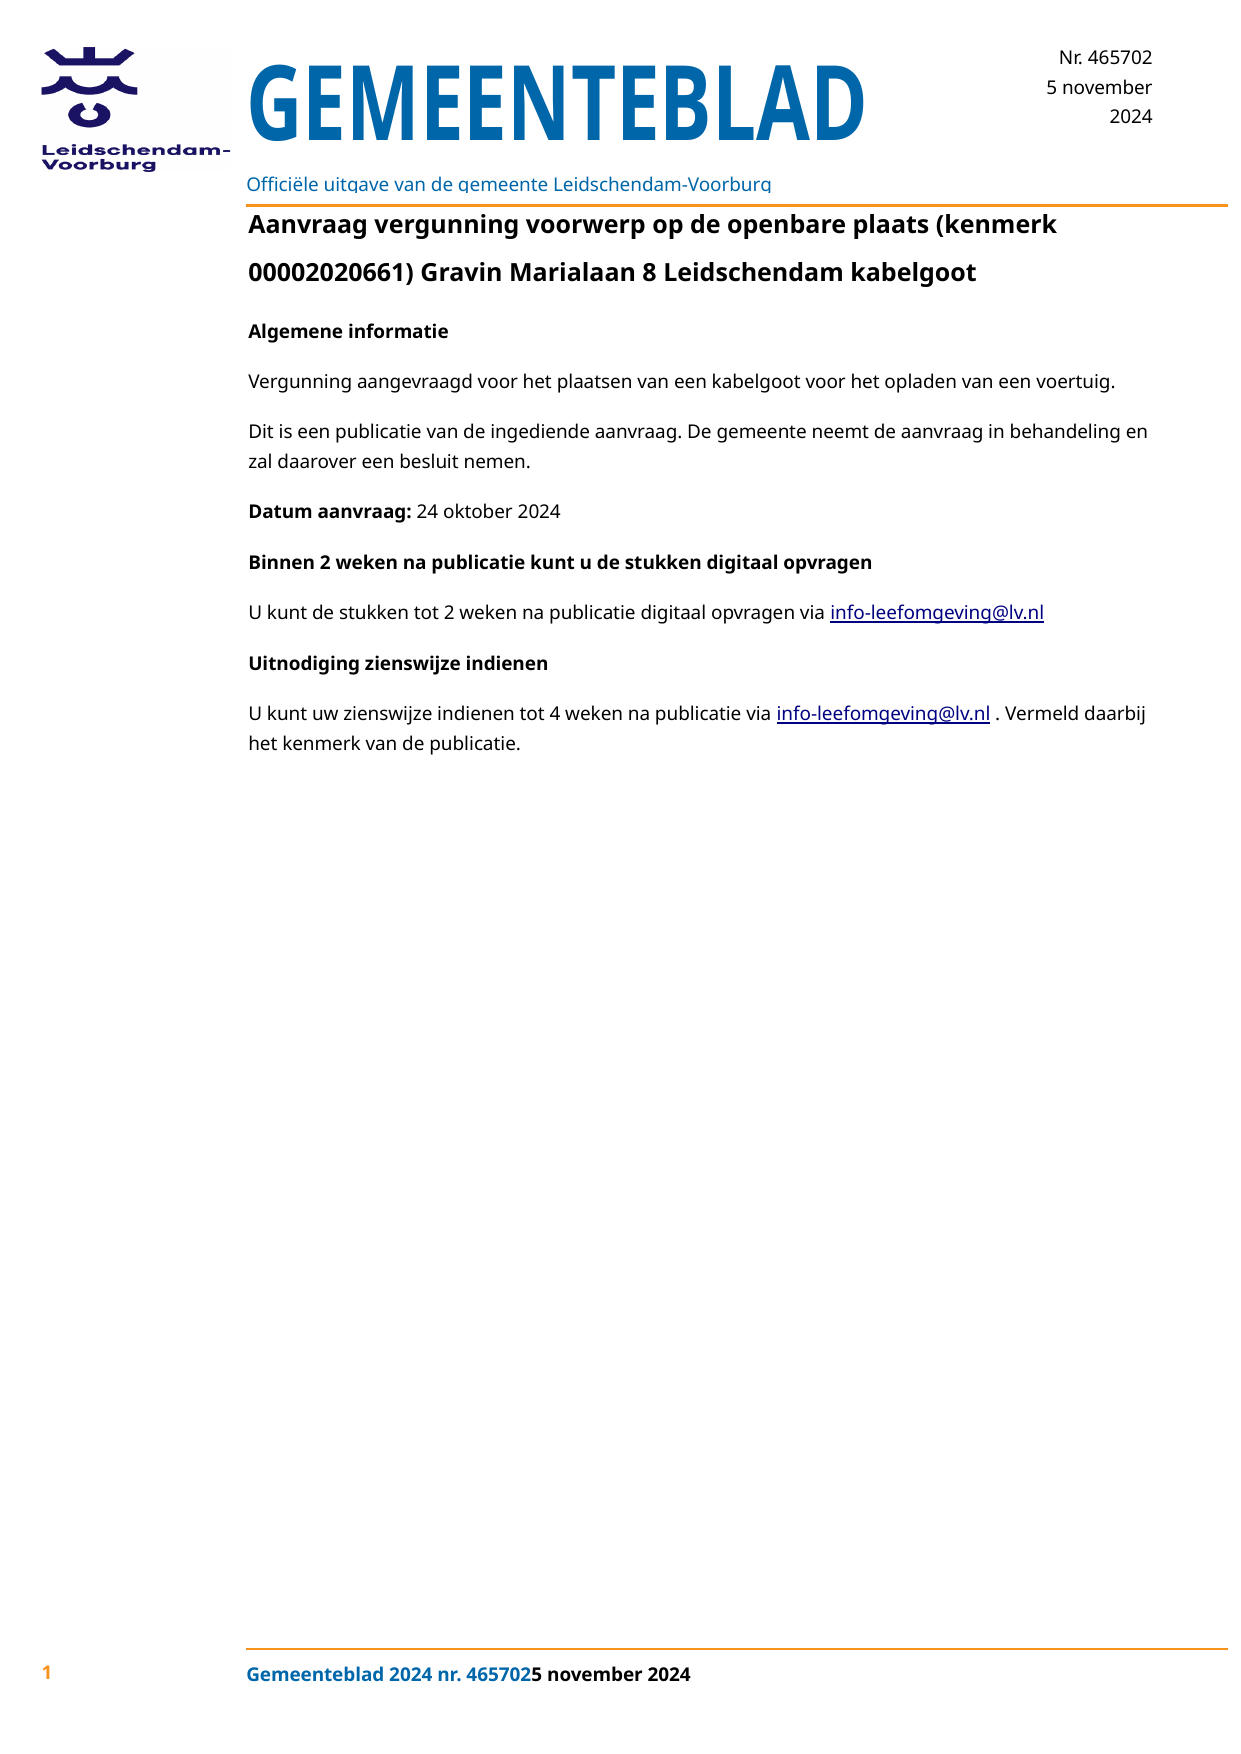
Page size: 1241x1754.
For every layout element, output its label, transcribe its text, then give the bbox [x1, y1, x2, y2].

text Aanvraag vergunning voorwerp op de openbare plaats (kenmerk 00002020661) Gravin Marialaan 8 Leidschendam kabelgoot [248, 207, 1152, 288]
text U kunt de stukken tot 2 weken na publicatie digitaal opvragen via info-leefomgeving@lv.nl [248, 599, 1152, 625]
text Binnen 2 weken na publicatie kunt u de stukken digitaal opvragen [248, 549, 1152, 575]
picture [41, 47, 231, 172]
text Algemene informatie [248, 318, 1152, 344]
text Uitnodiging zienswijze indienen [248, 650, 1152, 676]
text Vergunning aangevraagd voor het plaatsen van een kabelgoot voor het opladen van een voertuig. [248, 368, 1152, 394]
text U kunt uw zienswijze indienen tot 4 weken na publicatie via info-leefomgeving@lv.nl . Vermeld daarbij het kenmerk van de publicatie. [248, 700, 1152, 756]
text Datum aanvraag: 24 oktober 2024 [248, 499, 1152, 524]
text Dit is een publicatie van de ingediende aanvraag. De gemeente neemt de aanvraag in behandeling en zal daarover een besluit nemen. [248, 419, 1152, 474]
